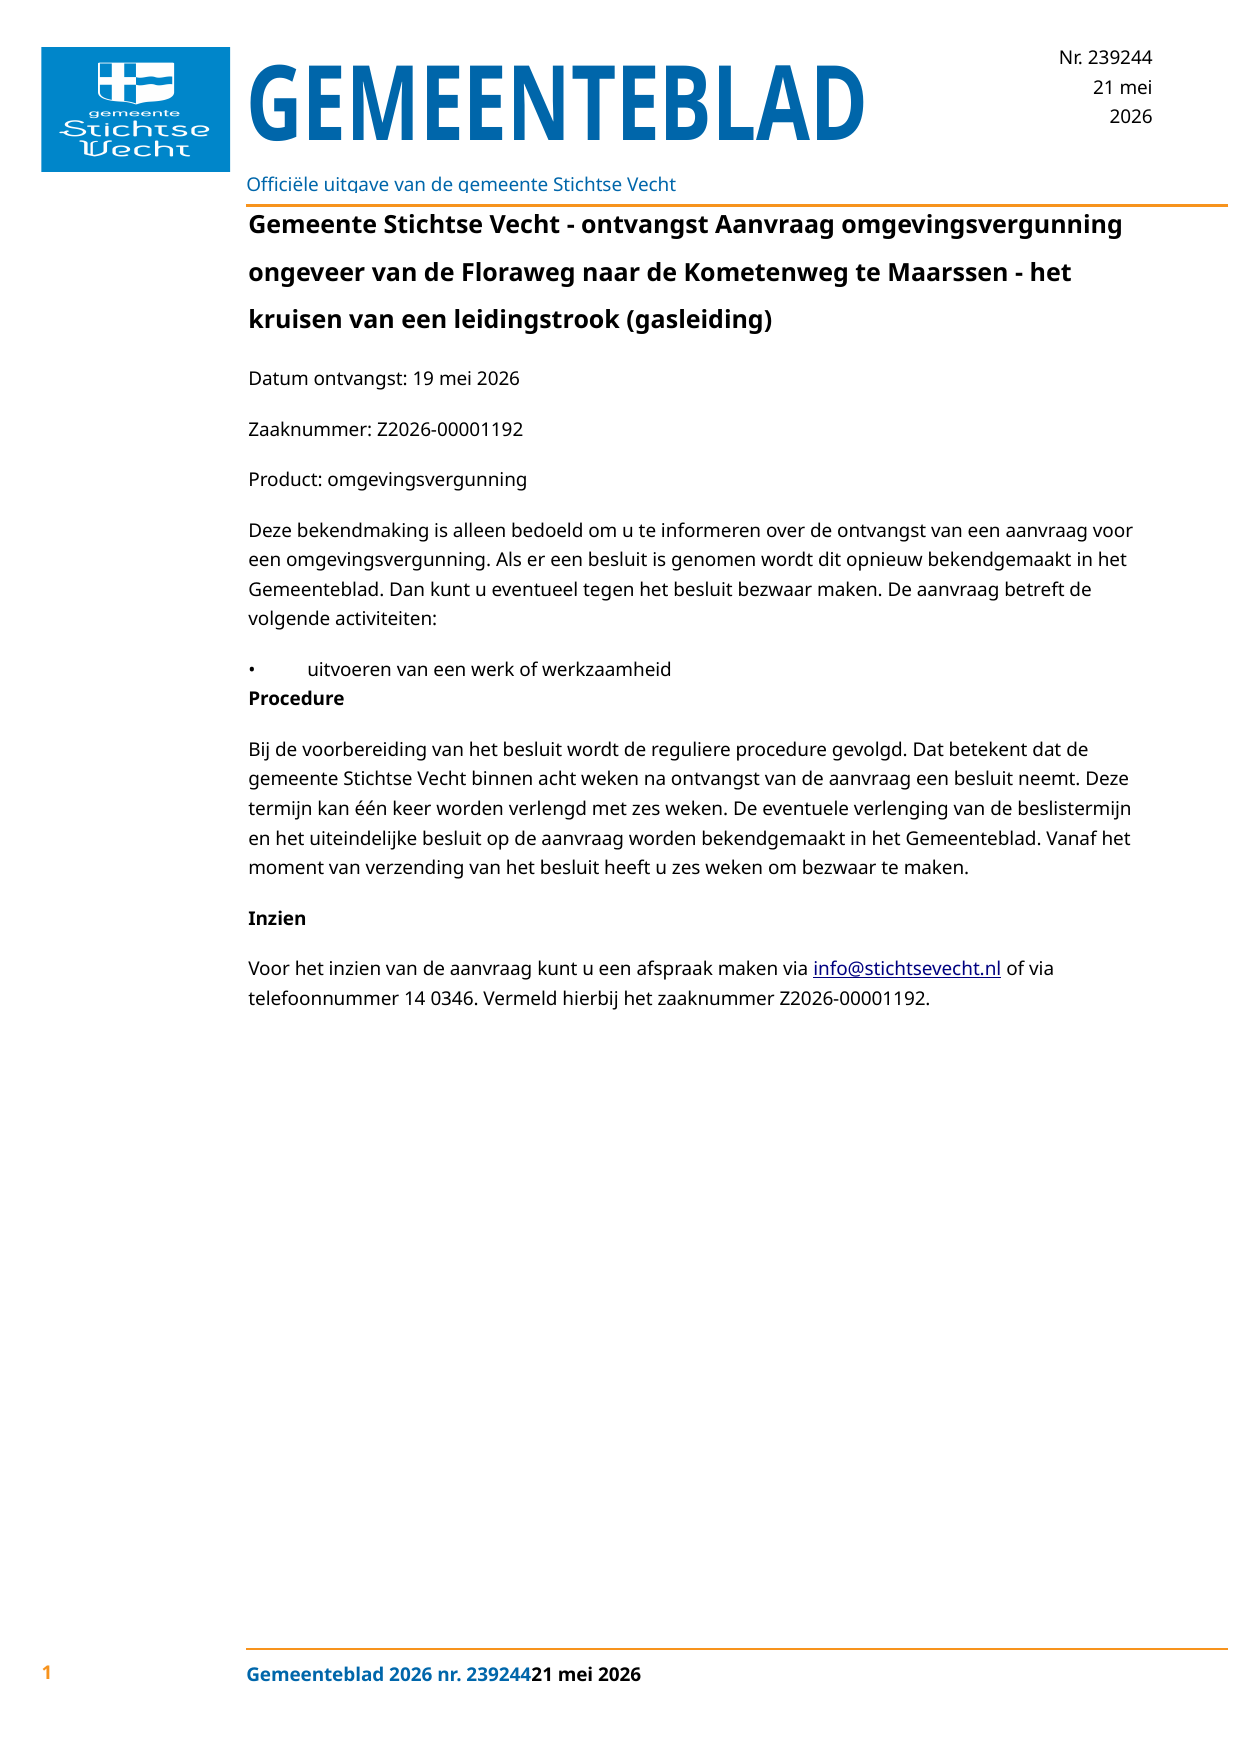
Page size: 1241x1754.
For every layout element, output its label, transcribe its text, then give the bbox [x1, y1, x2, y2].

text Product: omgevingsvergunning [248, 466, 1152, 492]
text Procedure [248, 686, 1152, 711]
picture [137, 63, 174, 103]
text Zaaknummer: Z2026-00001192 [248, 416, 1152, 442]
text Datum ontvangst: 19 mei 2026 [248, 366, 1152, 391]
text Inzien [248, 905, 1152, 930]
text Voor het inzien van de aanvraag kunt u een afspraak maken via info@stichtsevecht.nl of via telefoonnummer 14 0346. Vermeld hierbij het zaaknummer Z2026-00001192. [248, 955, 1152, 1010]
text Gemeente Stichtse Vecht - ontvangst Aanvraag omgevingsvergunning ongeveer van de Floraweg naar de Kometenweg te Maarssen - het kruisen van een leidingstrook (gasleiding) [248, 207, 1152, 336]
picture [99, 63, 135, 101]
text Bij de voorbereiding van het besluit wordt de reguliere procedure gevolgd. Dat betekent dat de gemeente Stichtse Vecht binnen acht weken na ontvangst van de aanvraag een besluit neemt. Deze termijn kan één keer worden verlengd met zes weken. De eventuele verlenging van de beslistermijn en het uiteindelijke besluit op de aanvraag worden bekendgemaakt in het Gemeenteblad. Vanaf het moment van verzending van het besluit heeft u zes weken om bezwaar te maken. [248, 736, 1152, 880]
text Deze bekendmaking is alleen bedoeld om u te informeren over de ontvangst van een aanvraag voor een omgevingsvergunning. Als er een besluit is genomen wordt dit opnieuw bekendgemaakt in het Gemeenteblad. Dan kunt u eventueel tegen het besluit bezwaar maken. De aanvraag betreft de volgende activiteiten: [248, 517, 1152, 631]
list uitvoeren van een werk of werkzaamheid [248, 656, 1152, 682]
